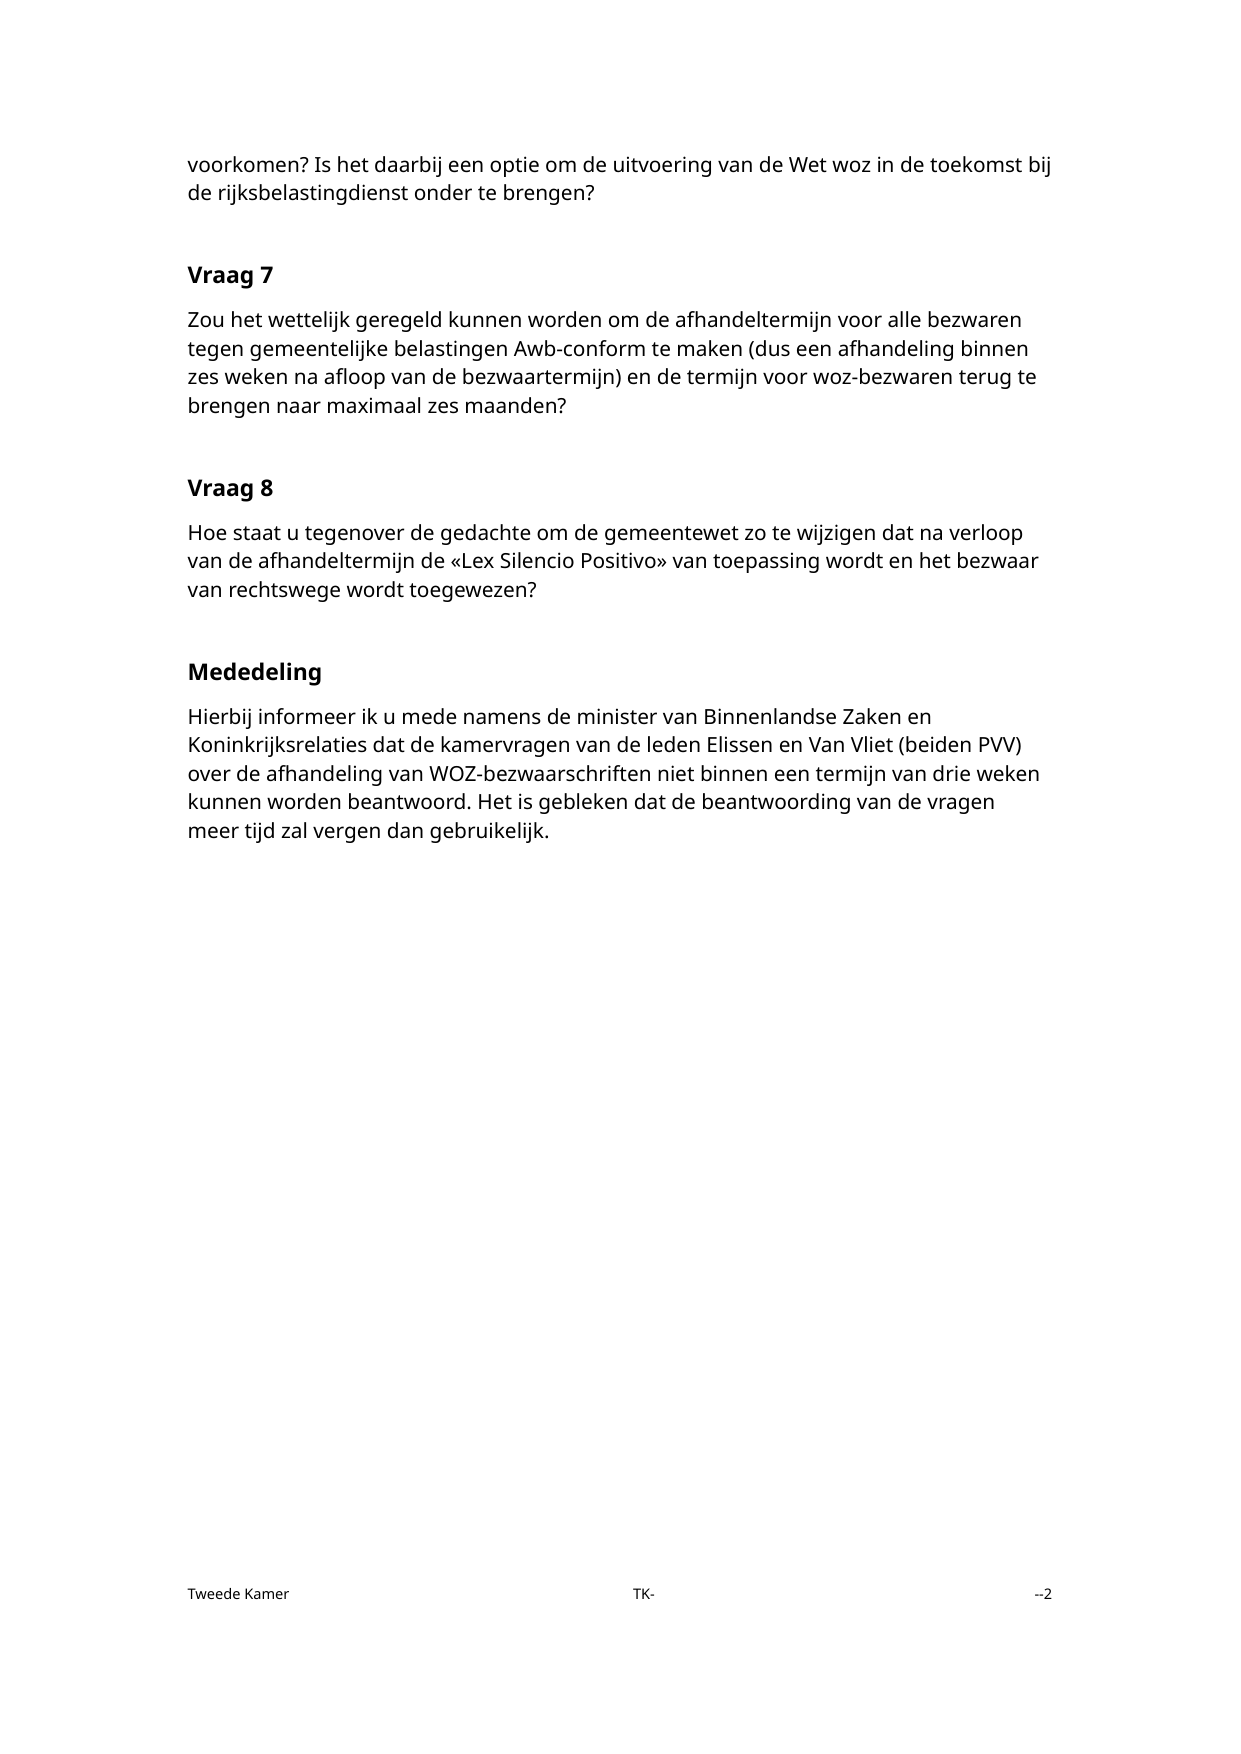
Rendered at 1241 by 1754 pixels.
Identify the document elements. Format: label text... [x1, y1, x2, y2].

subtitle Mededeling [187, 656, 1053, 687]
subtitle Vraag 8 [187, 472, 1053, 503]
text Zou het wettelijk geregeld kunnen worden om de afhandeltermijn voor alle bezwaren tegen gemeentelijke belastingen Awb-conform te maken (dus een afhandeling binnen zes weken na afloop van de bezwaartermijn) en de termijn voor woz-bezwaren terug te brengen naar maximaal zes maanden? [187, 306, 1053, 419]
text voorkomen? Is het daarbij een optie om de uitvoering van de Wet woz in de toekomst bij de rijksbelastingdienst onder te brengen? [187, 150, 1053, 207]
text Hoe staat u tegenover de gedachte om de gemeentewet zo te wijzigen dat na verloop van de afhandeltermijn de «Lex Silencio Positivo» van toepassing wordt en het bezwaar van rechtswege wordt toegewezen? [187, 518, 1053, 603]
text Hierbij informeer ik u mede namens de minister van Binnenlandse Zaken en Koninkrijksrelaties dat de kamervragen van de leden Elissen en Van Vliet (beiden PVV) over de afhandeling van WOZ-bezwaarschriften niet binnen een termijn van drie weken kunnen worden beantwoord. Het is gebleken dat de beantwoording van de vragen meer tijd zal vergen dan gebruikelijk. [187, 702, 1053, 844]
subtitle Vraag 7 [187, 259, 1053, 291]
